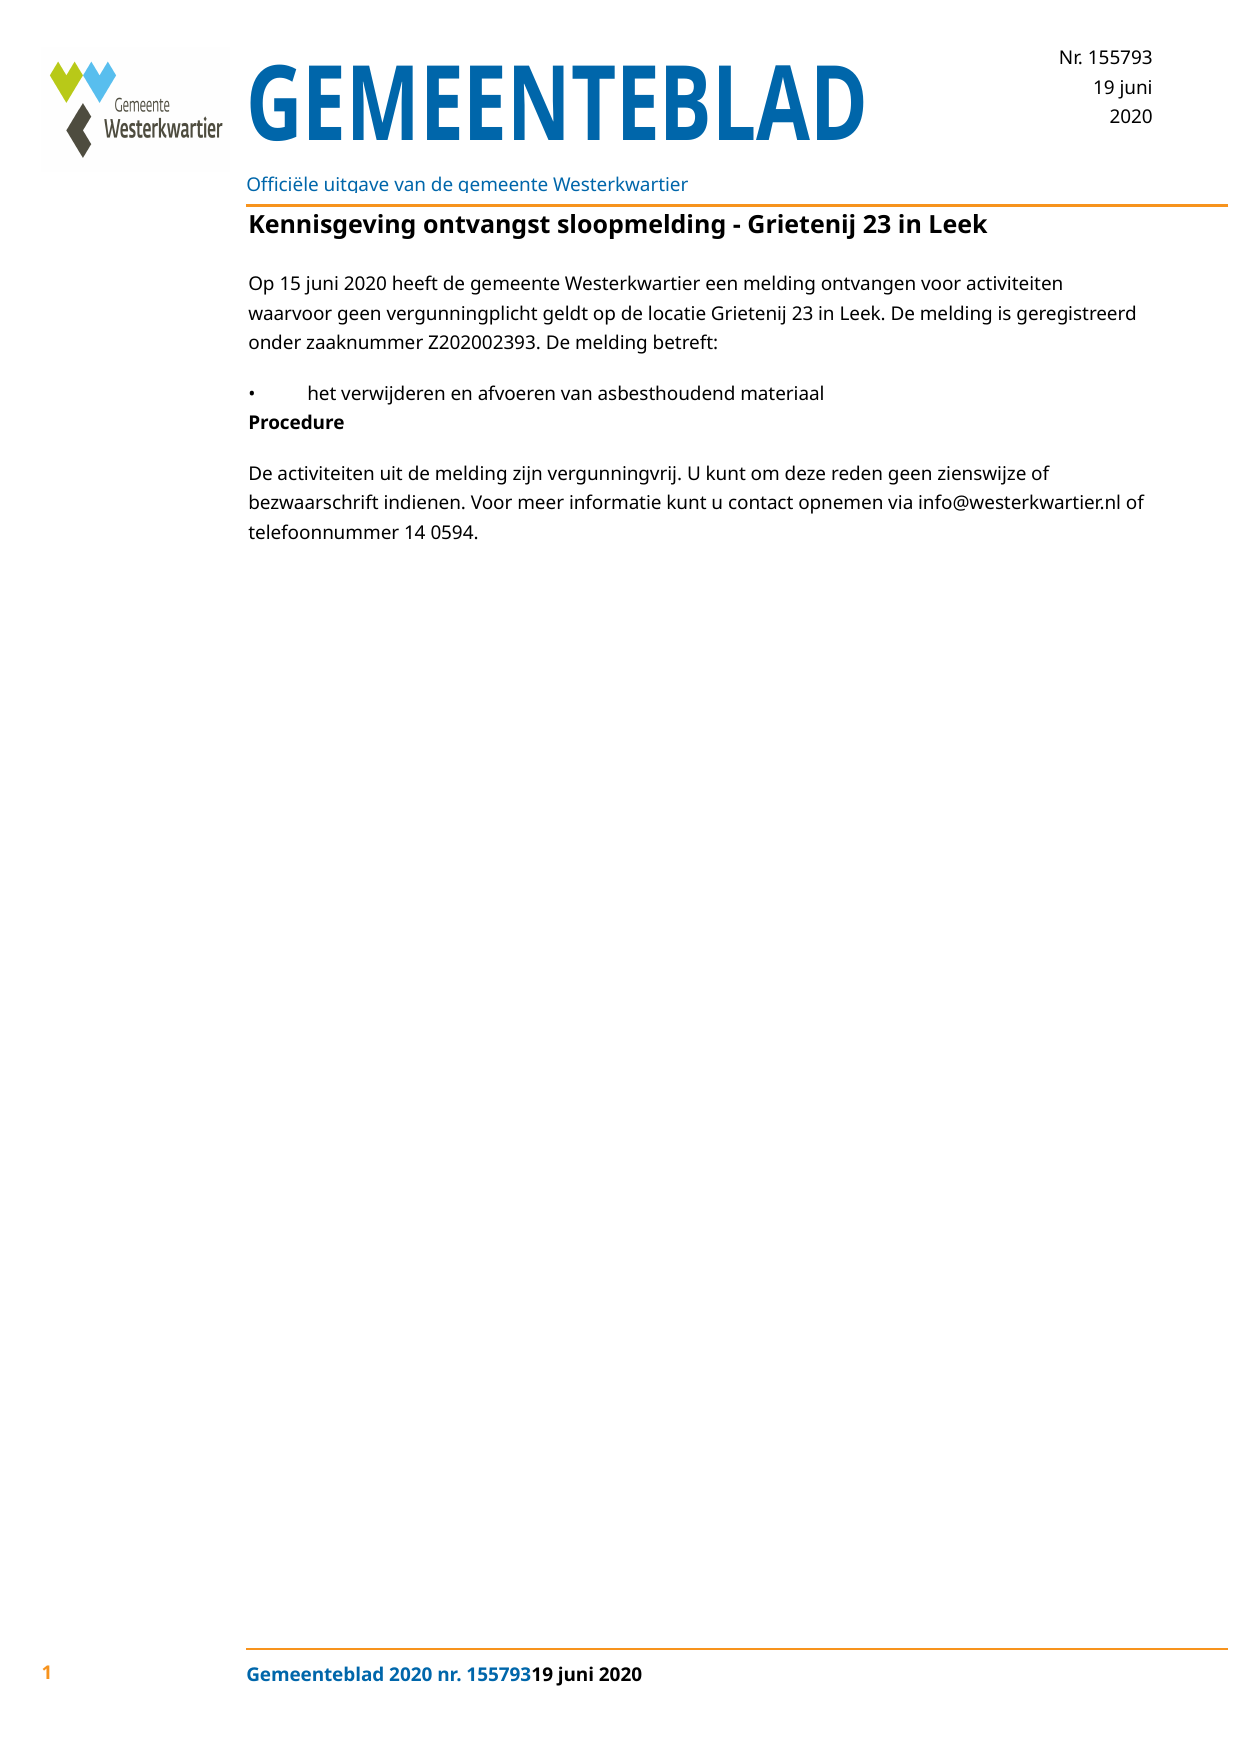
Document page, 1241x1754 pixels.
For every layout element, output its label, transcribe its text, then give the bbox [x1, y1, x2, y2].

text De activiteiten uit de melding zijn vergunningvrij. U kunt om deze reden geen zienswijze of bezwaarschrift indienen. Voor meer informatie kunt u contact opnemen via info@westerkwartier.nl of telefoonnummer 14 0594. [248, 460, 1152, 545]
list het verwijderen en afvoeren van asbesthoudend materiaal [248, 380, 1152, 406]
text Kennisgeving ontvangst sloopmelding - Grietenij 23 in Leek [248, 207, 1152, 241]
text Op 15 juni 2020 heeft de gemeente Westerkwartier een melding ontvangen voor activiteiten waarvoor geen vergunningplicht geldt op de locatie Grietenij 23 in Leek. De melding is geregistreerd onder zaaknummer Z202002393. De melding betreft: [248, 270, 1152, 355]
picture [41, 47, 231, 172]
text Procedure [248, 409, 1152, 435]
